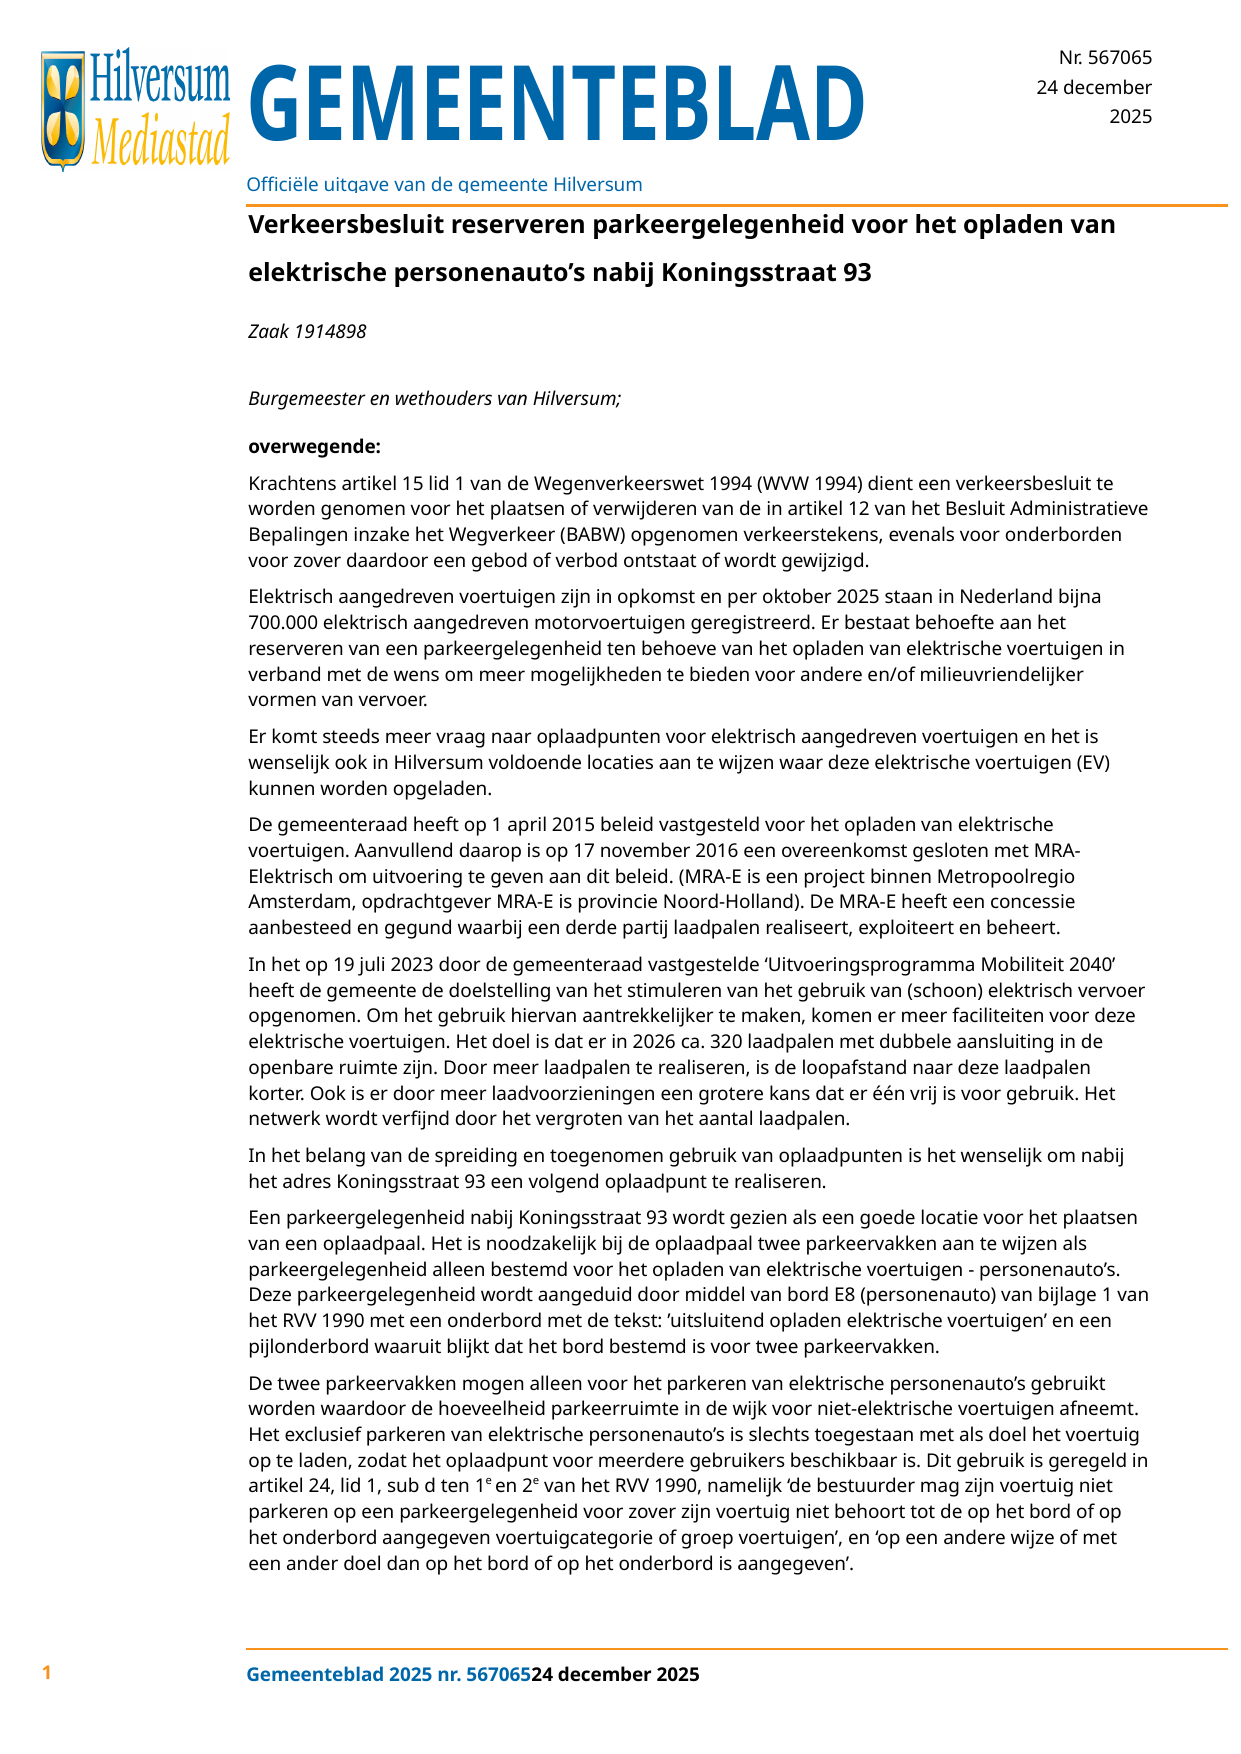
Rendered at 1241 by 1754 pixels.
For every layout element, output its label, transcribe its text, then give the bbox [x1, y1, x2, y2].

text Zaak 1914898 [248, 318, 1152, 344]
text In het belang van de spreiding en toegenomen gebruik van oplaadpunten is het wenselijk om nabij het adres Koningsstraat 93 een volgend oplaadpunt te realiseren. [248, 1142, 1152, 1193]
text Krachtens artikel 15 lid 1 van de Wegenverkeerswet 1994 (WVW 1994) dient een verkeersbesluit te worden genomen voor het plaatsen of verwijderen van de in artikel 12 van het Besluit Administratieve Bepalingen inzake het Wegverkeer (BABW) opgenomen verkeerstekens, evenals voor onderborden voor zover daardoor een gebod of verbod ontstaat of wordt gewijzigd. [248, 470, 1152, 573]
text Er komt steeds meer vraag naar oplaadpunten voor elektrisch aangedreven voertuigen en het is wenselijk ook in Hilversum voldoende locaties aan te wijzen waar deze elektrische voertuigen (EV) kunnen worden opgeladen. [248, 723, 1152, 801]
text Verkeersbesluit reserveren parkeergelegenheid voor het opladen van elektrische personenauto’s nabij Koningsstraat 93 [248, 207, 1152, 288]
text Elektrisch aangedreven voertuigen zijn in opkomst en per oktober 2025 staan in Nederland bijna 700.000 elektrisch aangedreven motorvoertuigen geregistreerd. Er bestaat behoefte aan het reserveren van een parkeergelegenheid ten behoeve van het opladen van elektrische voertuigen in verband met de wens om meer mogelijkheden te bieden voor andere en/of milieuvriendelijker vormen van vervoer. [248, 584, 1152, 712]
picture [41, 47, 231, 172]
text overwegende: [248, 433, 1152, 459]
text Een parkeergelegenheid nabij Koningsstraat 93 wordt gezien als een goede locatie voor het plaatsen van een oplaadpaal. Het is noodzakelijk bij de oplaadpaal twee parkeervakken aan te wijzen als parkeergelegenheid alleen bestemd voor het opladen van elektrische voertuigen - personenauto’s. Deze parkeergelegenheid wordt aangeduid door middel van bord E8 (personenauto) van bijlage 1 van het RVV 1990 met een onderbord met de tekst: ’uitsluitend opladen elektrische voertuigen’ en een pijlonderbord waaruit blijkt dat het bord bestemd is voor twee parkeervakken. [248, 1204, 1152, 1359]
text De gemeenteraad heeft op 1 april 2015 beleid vastgesteld voor het opladen van elektrische voertuigen. Aanvullend daarop is op 17 november 2016 een overeenkomst gesloten met MRA-Elektrisch om uitvoering te geven aan dit beleid. (MRA-E is een project binnen Metropoolregio Amsterdam, opdrachtgever MRA-E is provincie Noord-Holland). De MRA-E heeft een concessie aanbesteed en gegund waarbij een derde partij laadpalen realiseert, exploiteert en beheert. [248, 811, 1152, 940]
text In het op 19 juli 2023 door de gemeenteraad vastgestelde ‘Uitvoeringsprogramma Mobiliteit 2040’ heeft de gemeente de doelstelling van het stimuleren van het gebruik van (schoon) elektrisch vervoer opgenomen. Om het gebruik hiervan aantrekkelijker te maken, komen er meer faciliteiten voor deze elektrische voertuigen. Het doel is dat er in 2026 ca. 320 laadpalen met dubbele aansluiting in de openbare ruimte zijn. Door meer laadpalen te realiseren, is de loopafstand naar deze laadpalen korter. Ook is er door meer laadvoorzieningen een grotere kans dat er één vrij is voor gebruik. Het netwerk wordt verfijnd door het vergroten van het aantal laadpalen. [248, 951, 1152, 1131]
text Burgemeester en wethouders van Hilversum; [248, 386, 1152, 411]
text De twee parkeervakken mogen alleen voor het parkeren van elektrische personenauto’s gebruikt worden waardoor de hoeveelheid parkeerruimte in de wijk voor niet-elektrische voertuigen afneemt. Het exclusief parkeren van elektrische personenauto’s is slechts toegestaan met als doel het voertuig op te laden, zodat het oplaadpunt voor meerdere gebruikers beschikbaar is. Dit gebruik is geregeld in artikel 24, lid 1, sub d ten 1e en 2e van het RVV 1990, namelijk ‘de bestuurder mag zijn voertuig niet parkeren op een parkeergelegenheid voor zover zijn voertuig niet behoort tot de op het bord of op het onderbord aangegeven voertuigcategorie of groep voertuigen’, en ‘op een andere wijze of met een ander doel dan op het bord of op het onderbord is aangegeven’. [248, 1370, 1152, 1576]
